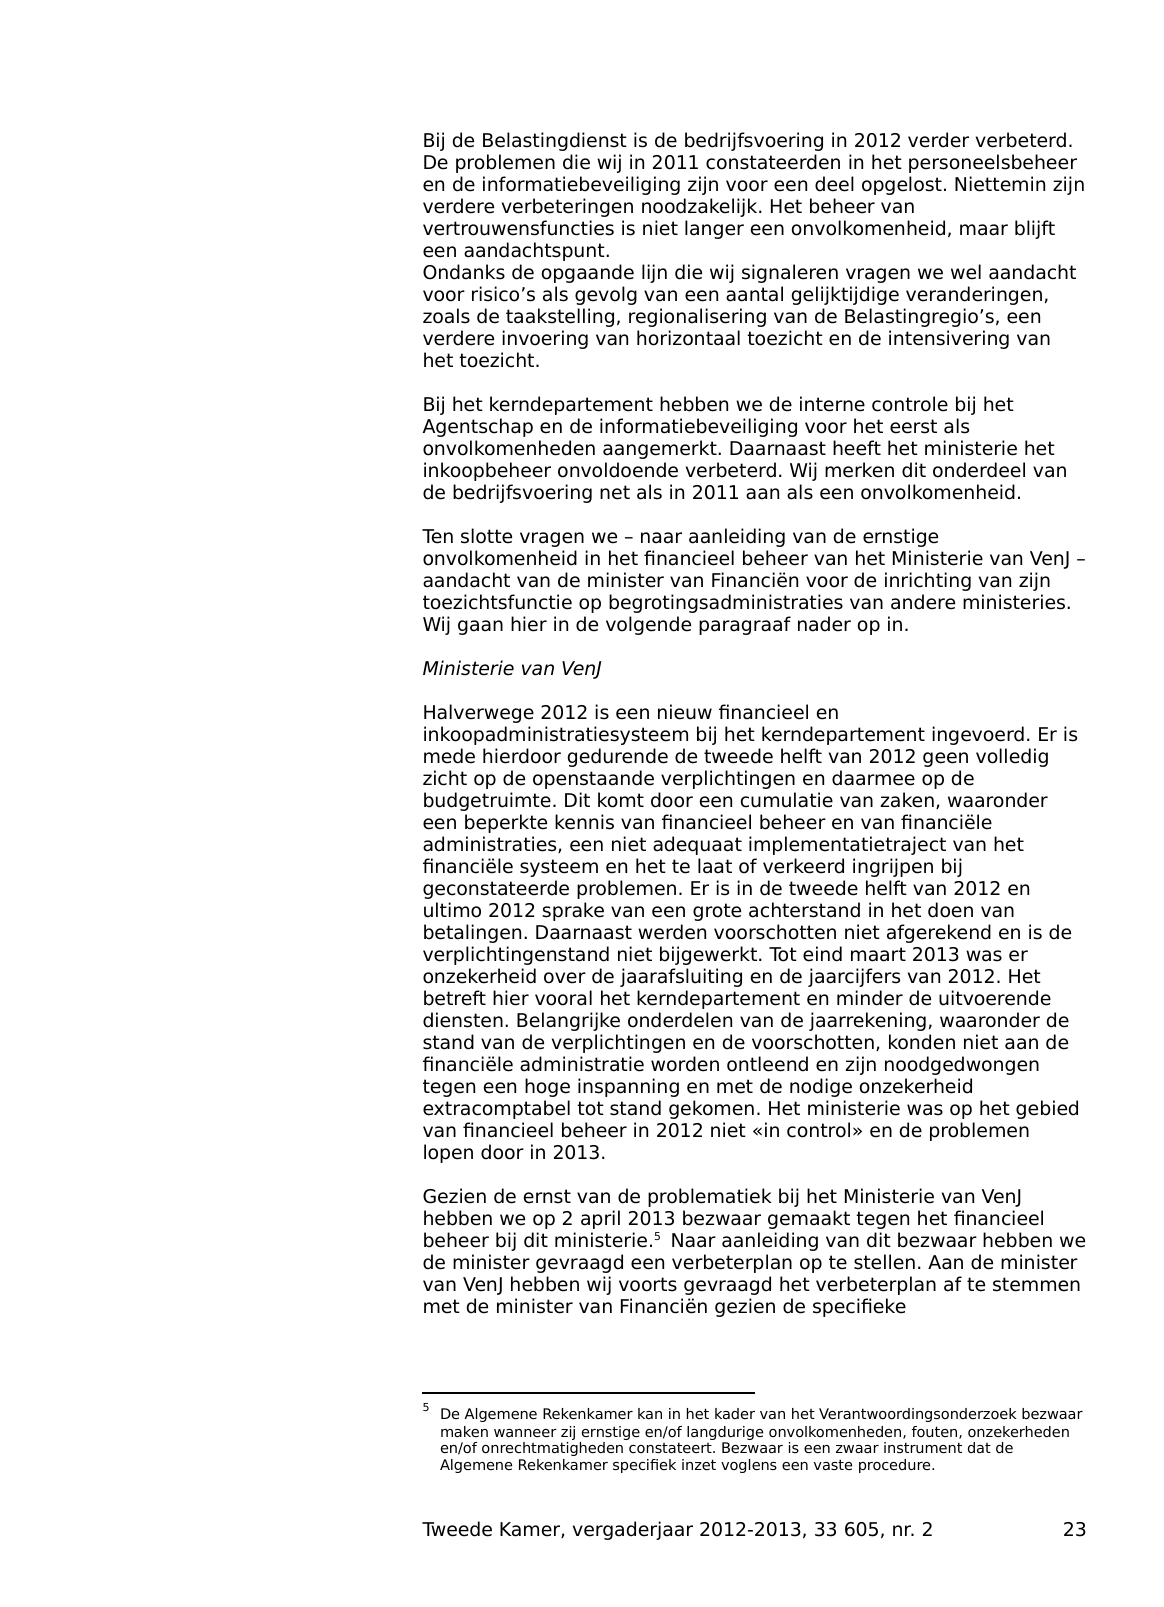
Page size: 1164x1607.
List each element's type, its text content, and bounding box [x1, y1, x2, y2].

text Bij het kerndepartement hebben we de interne controle bij het Agentschap en de informatiebeveiliging voor het eerst als onvolkomenheden aangemerkt. Daarnaast heeft het ministerie het inkoopbeheer onvoldoende verbeterd. Wij merken dit onderdeel van de bedrijfsvoering net als in 2011 aan als een onvolkomenheid. [422, 394, 1087, 504]
text Bij de Belastingdienst is de bedrijfsvoering in 2012 verder verbeterd. De problemen die wij in 2011 constateerden in het personeelsbeheer en de informatiebeveiliging zijn voor een deel opgelost. Niettemin zijn verdere verbeteringen noodzakelijk. Het beheer van vertrouwensfuncties is niet langer een onvolkomenheid, maar blijft een aandachtspunt. [422, 130, 1087, 262]
text Ondanks de opgaande lijn die wij signaleren vragen we wel aandacht voor risico’s als gevolg van een aantal gelijktijdige veranderingen, zoals de taakstelling, regionalisering van de Belastingregio’s, een verdere invoering van horizontaal toezicht en de intensivering van het toezicht. [422, 262, 1087, 372]
subtitle Ministerie van VenJ [422, 658, 1087, 680]
text Ten slotte vragen we – naar aanleiding van de ernstige onvolkomenheid in het financieel beheer van het Ministerie van VenJ – aandacht van de minister van Financiën voor de inrichting van zijn toezichtsfunctie op begrotingsadministraties van andere ministeries. Wij gaan hier in de volgende paragraaf nader op in. [422, 526, 1087, 636]
text De Algemene Rekenkamer kan in het kader van het Verantwoordingsonderzoek bezwaar maken wanneer zij ernstige en/of langdurige onvolkomenheden, fouten, onzekerheden en/of onrechtmatigheden constateert. Bezwaar is een zwaar instrument dat de Algemene Rekenkamer specifiek inzet voglens een vaste procedure. [422, 1402, 1087, 1474]
text Gezien de ernst van de problematiek bij het Ministerie van VenJ hebben we op 2 april 2013 bezwaar gemaakt tegen het financieel beheer bij dit ministerie. Naar aanleiding van dit bezwaar hebben we de minister gevraagd een verbeterplan op te stellen. Aan de minister van VenJ hebben wij voorts gevraagd het verbeterplan af te stemmen met de minister van Financiën gezien de specifieke [422, 1186, 1087, 1318]
text Halverwege 2012 is een nieuw financieel en inkoopadministratiesysteem bij het kerndepartement ingevoerd. Er is mede hierdoor gedurende de tweede helft van 2012 geen volledig zicht op de openstaande verplichtingen en daarmee op de budgetruimte. Dit komt door een cumulatie van zaken, waaronder een beperkte kennis van financieel beheer en van financiële administraties, een niet adequaat implementatietraject van het financiële systeem en het te laat of verkeerd ingrijpen bij geconstateerde problemen. Er is in de tweede helft van 2012 en ultimo 2012 sprake van een grote achterstand in het doen van betalingen. Daarnaast werden voorschotten niet afgerekend en is de verplichtingenstand niet bijgewerkt. Tot eind maart 2013 was er onzekerheid over de jaarafsluiting en de jaarcijfers van 2012. Het betreft hier vooral het kerndepartement en minder de uitvoerende diensten. Belangrijke onderdelen van de jaarrekening, waaronder de stand van de verplichtingen en de voorschotten, konden niet aan de financiële administratie worden ontleend en zijn noodgedwongen tegen een hoge inspanning en met de nodige onzekerheid extracomptabel tot stand gekomen. Het ministerie was op het gebied van financieel beheer in 2012 niet «in control» en de problemen lopen door in 2013. [422, 702, 1087, 1164]
